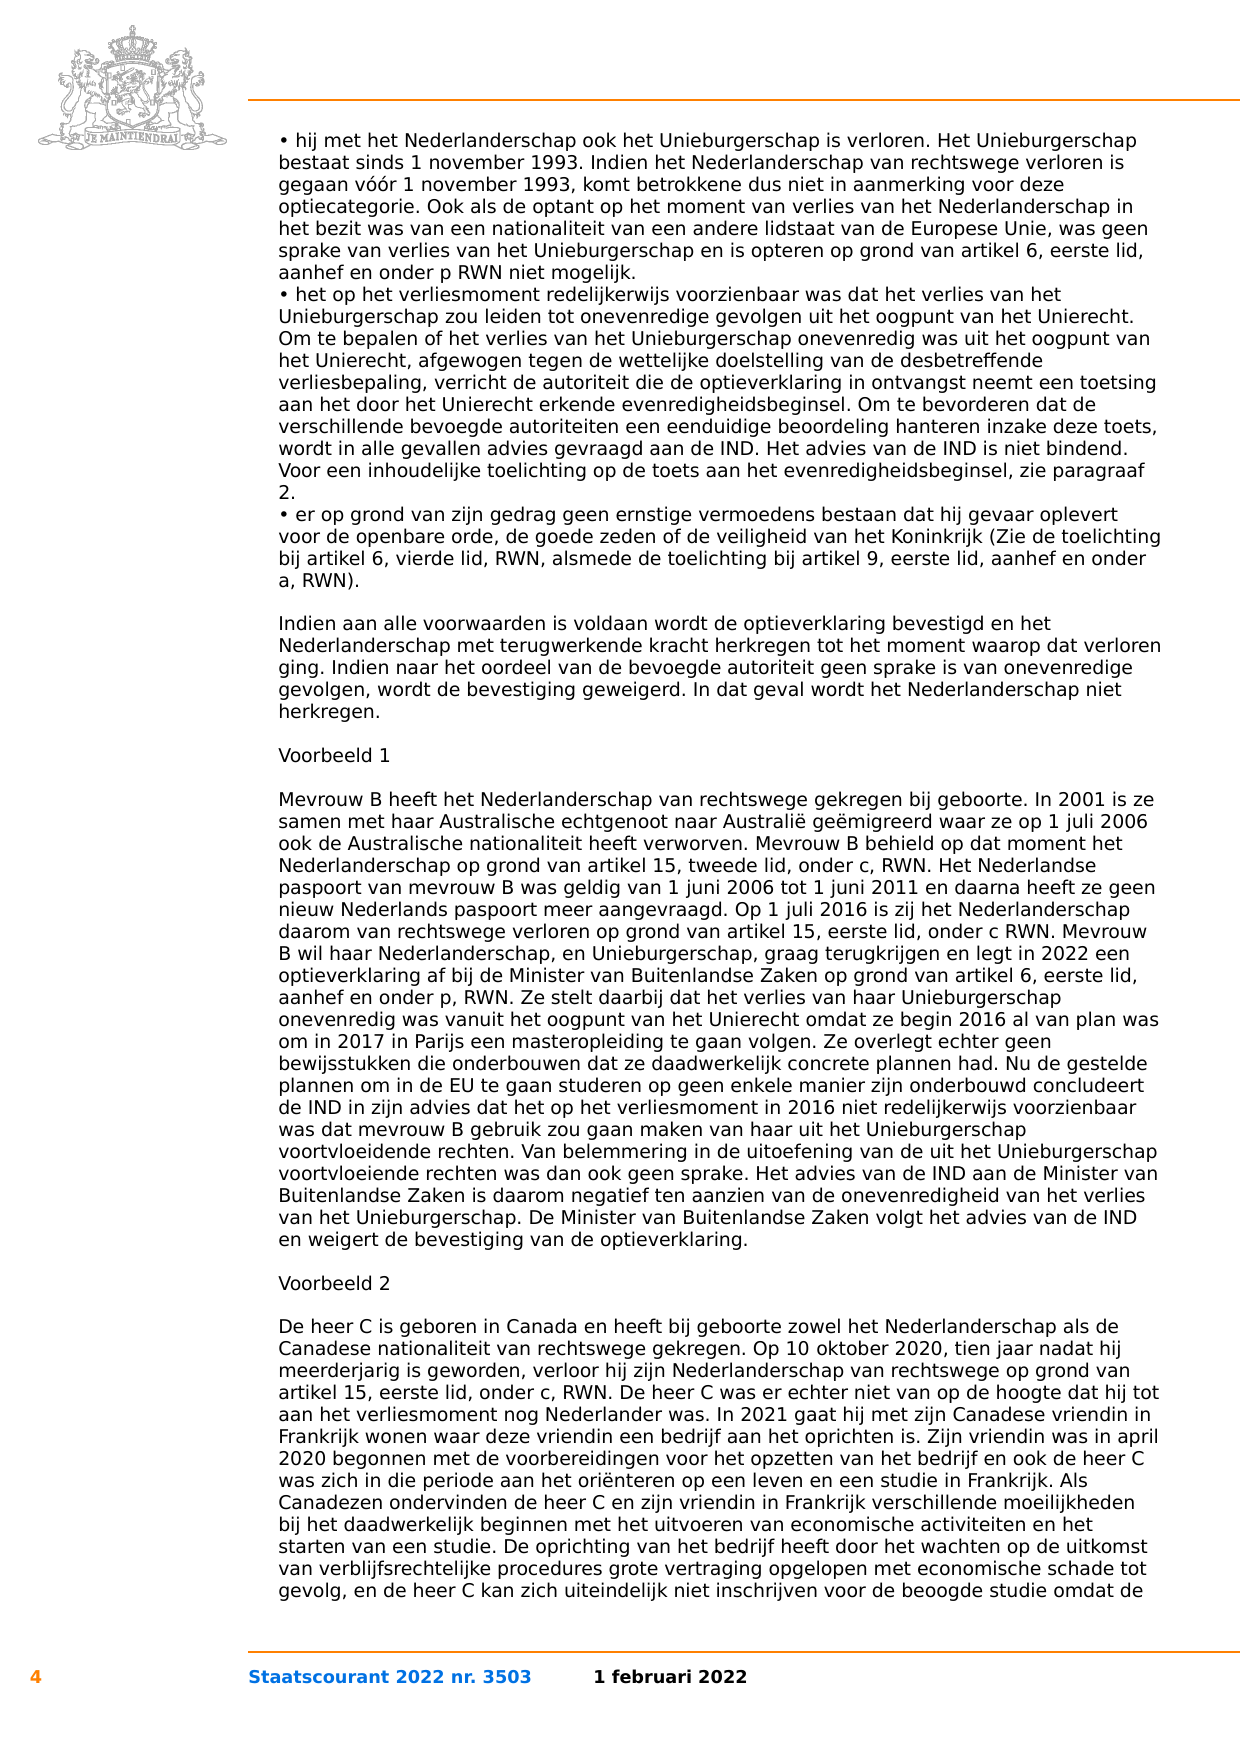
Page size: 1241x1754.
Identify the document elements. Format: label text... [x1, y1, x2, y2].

text • hij met het Nederlanderschap ook het Unieburgerschap is verloren. Het Unieburgerschap bestaat sinds 1 november 1993. Indien het Nederlanderschap van rechtswege verloren is gegaan vóór 1 november 1993, komt betrokkene dus niet in aanmerking voor deze optiecategorie. Ook als de optant op het moment van verlies van het Nederlanderschap in het bezit was van een nationaliteit van een andere lidstaat van de Europese Unie, was geen sprake van verlies van het Unieburgerschap en is opteren op grond van artikel 6, eerste lid, aanhef en onder p RWN niet mogelijk. [278, 130, 1163, 284]
subtitle Voorbeeld 1 [278, 745, 1163, 767]
text • het op het verliesmoment redelijkerwijs voorzienbaar was dat het verlies van het Unieburgerschap zou leiden tot onevenredige gevolgen uit het oogpunt van het Unierecht. Om te bepalen of het verlies van het Unieburgerschap onevenredig was uit het oogpunt van het Unierecht, afgewogen tegen de wettelijke doelstelling van de desbetreffende verliesbepaling, verricht de autoriteit die de optieverklaring in ontvangst neemt een toetsing aan het door het Unierecht erkende evenredigheidsbeginsel. Om te bevorderen dat de verschillende bevoegde autoriteiten een eenduidige beoordeling hanteren inzake deze toets, wordt in alle gevallen advies gevraagd aan de IND. Het advies van de IND is niet bindend. Voor een inhoudelijke toelichting op de toets aan het evenredigheidsbeginsel, zie paragraaf 2. [278, 284, 1163, 503]
text Mevrouw B heeft het Nederlanderschap van rechtswege gekregen bij geboorte. In 2001 is ze samen met haar Australische echtgenoot naar Australië geëmigreerd waar ze op 1 juli 2006 ook de Australische nationaliteit heeft verworven. Mevrouw B behield op dat moment het Nederlanderschap op grond van artikel 15, tweede lid, onder c, RWN. Het Nederlandse paspoort van mevrouw B was geldig van 1 juni 2006 tot 1 juni 2011 en daarna heeft ze geen nieuw Nederlands paspoort meer aangevraagd. Op 1 juli 2016 is zij het Nederlanderschap daarom van rechtswege verloren op grond van artikel 15, eerste lid, onder c RWN. Mevrouw B wil haar Nederlanderschap, en Unieburgerschap, graag terugkrijgen en legt in 2022 een optieverklaring af bij de Minister van Buitenlandse Zaken op grond van artikel 6, eerste lid, aanhef en onder p, RWN. Ze stelt daarbij dat het verlies van haar Unieburgerschap onevenredig was vanuit het oogpunt van het Unierecht omdat ze begin 2016 al van plan was om in 2017 in Parijs een masteropleiding te gaan volgen. Ze overlegt echter geen bewijsstukken die onderbouwen dat ze daadwerkelijk concrete plannen had. Nu de gestelde plannen om in de EU te gaan studeren op geen enkele manier zijn onderbouwd concludeert de IND in zijn advies dat het op het verliesmoment in 2016 niet redelijkerwijs voorzienbaar was dat mevrouw B gebruik zou gaan maken van haar uit het Unieburgerschap voortvloeidende rechten. Van belemmering in de uitoefening van de uit het Unieburgerschap voortvloeiende rechten was dan ook geen sprake. Het advies van de IND aan de Minister van Buitenlandse Zaken is daarom negatief ten aanzien van de onevenredigheid van het verlies van het Unieburgerschap. De Minister van Buitenlandse Zaken volgt het advies van de IND en weigert de bevestiging van de optieverklaring. [278, 789, 1163, 1251]
text De heer C is geboren in Canada en heeft bij geboorte zowel het Nederlanderschap als de Canadese nationaliteit van rechtswege gekregen. Op 10 oktober 2020, tien jaar nadat hij meerderjarig is geworden, verloor hij zijn Nederlanderschap van rechtswege op grond van artikel 15, eerste lid, onder c, RWN. De heer C was er echter niet van op de hoogte dat hij tot aan het verliesmoment nog Nederlander was. In 2021 gaat hij met zijn Canadese vriendin in Frankrijk wonen waar deze vriendin een bedrijf aan het oprichten is. Zijn vriendin was in april 2020 begonnen met de voorbereidingen voor het opzetten van het bedrijf en ook de heer C was zich in die periode aan het oriënteren op een leven en een studie in Frankrijk. Als Canadezen ondervinden de heer C en zijn vriendin in Frankrijk verschillende moeilijkheden bij het daadwerkelijk beginnen met het uitvoeren van economische activiteiten en het starten van een studie. De oprichting van het bedrijf heeft door het wachten op de uitkomst van verblijfsrechtelijke procedures grote vertraging opgelopen met economische schade tot gevolg, en de heer C kan zich uiteindelijk niet inschrijven voor de beoogde studie omdat de [278, 1316, 1163, 1602]
text • er op grond van zijn gedrag geen ernstige vermoedens bestaan dat hij gevaar oplevert voor de openbare orde, de goede zeden of de veiligheid van het Koninkrijk (Zie de toelichting bij artikel 6, vierde lid, RWN, alsmede de toelichting bij artikel 9, eerste lid, aanhef en onder a, RWN). [278, 503, 1163, 591]
subtitle Voorbeeld 2 [278, 1272, 1163, 1294]
picture [38, 25, 227, 150]
text Indien aan alle voorwaarden is voldaan wordt de optieverklaring bevestigd en het Nederlanderschap met terugwerkende kracht herkregen tot het moment waarop dat verloren ging. Indien naar het oordeel van de bevoegde autoriteit geen sprake is van onevenredige gevolgen, wordt de bevestiging geweigerd. In dat geval wordt het Nederlanderschap niet herkregen. [278, 613, 1163, 723]
